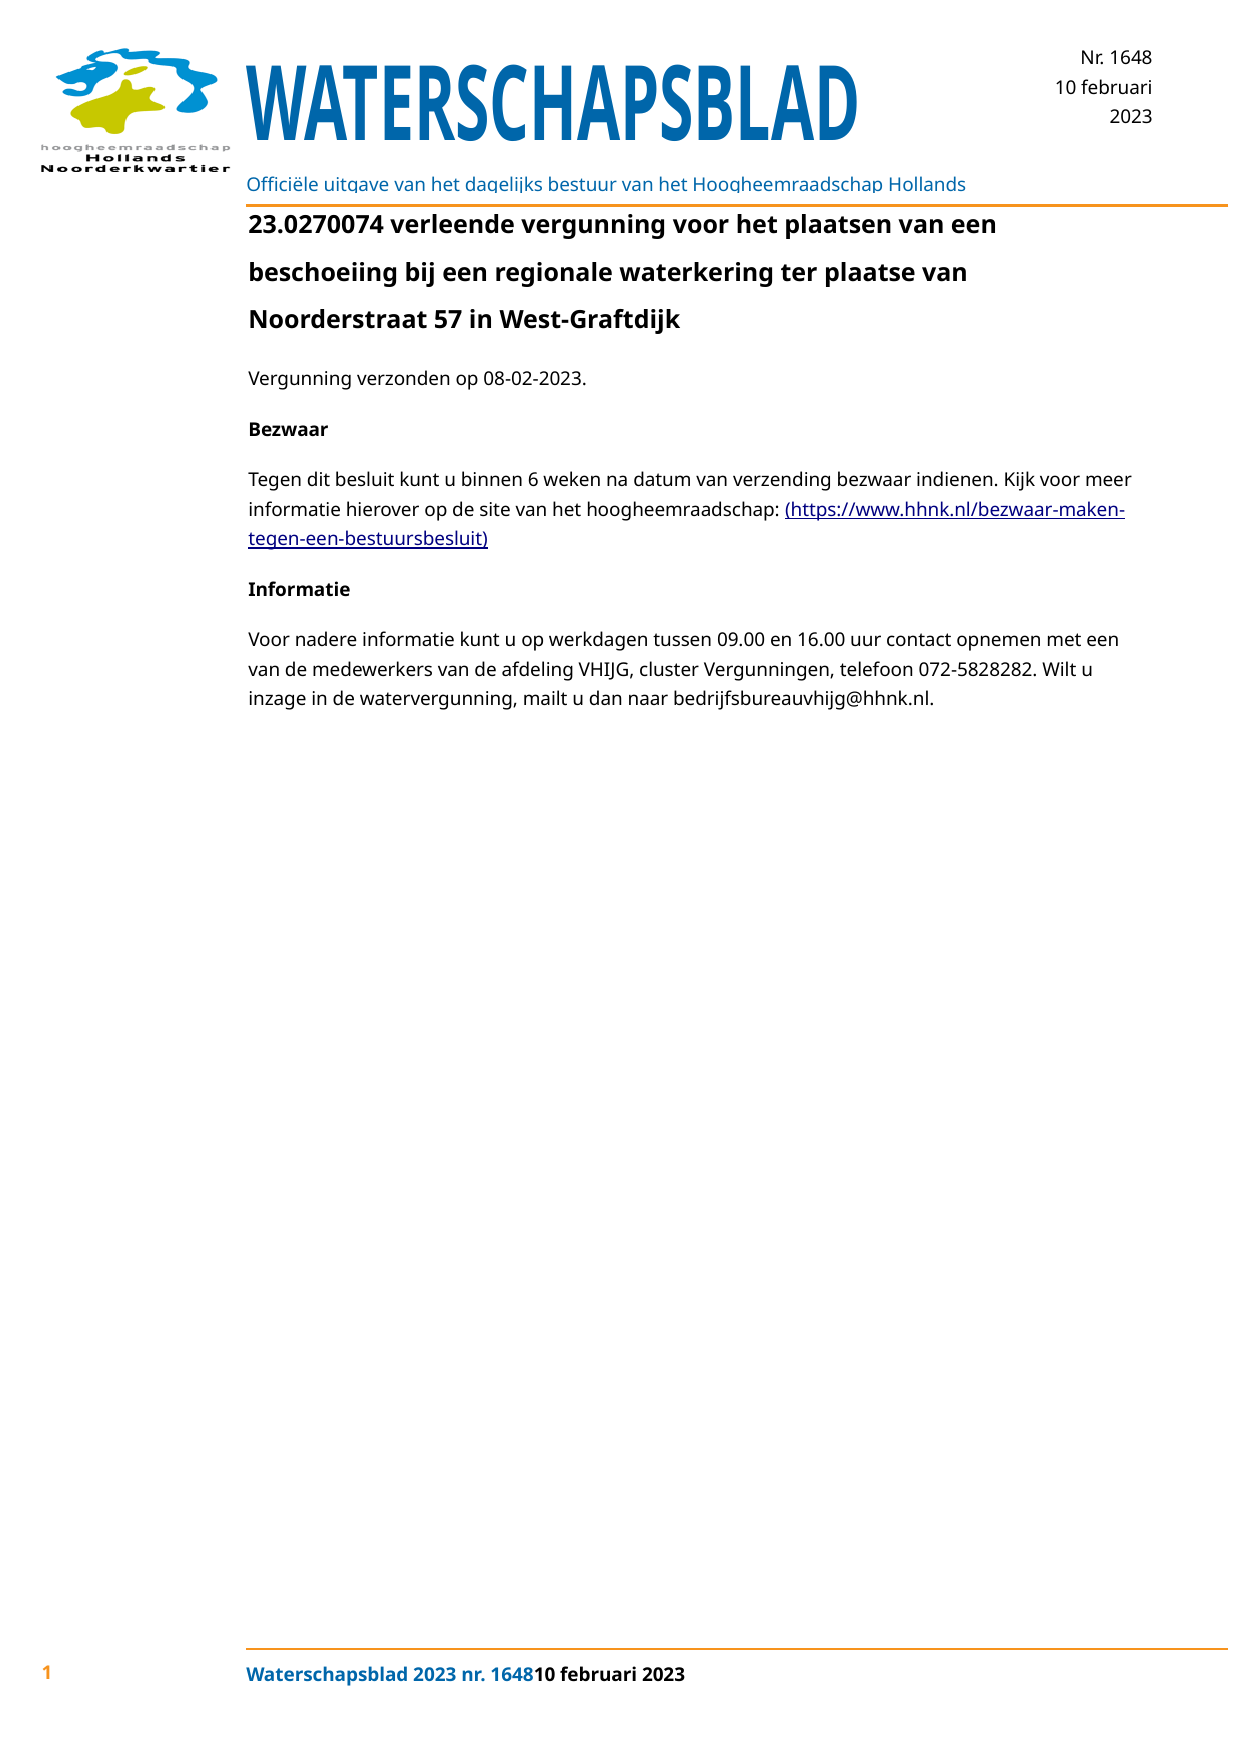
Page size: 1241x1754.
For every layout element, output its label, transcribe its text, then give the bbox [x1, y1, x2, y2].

text Informatie [248, 576, 1152, 602]
text 23.0270074 verleende vergunning voor het plaatsen van een beschoeiing bij een regionale waterkering ter plaatse van Noorderstraat 57 in West-Graftdijk [248, 207, 1152, 336]
text Vergunning verzonden op 08-02-2023. [248, 366, 1152, 391]
text Voor nadere informatie kunt u op werkdagen tussen 09.00 en 16.00 uur contact opnemen met een van de medewerkers van de afdeling VHIJG, cluster Vergunningen, telefoon 072-5828282. Wilt u inzage in de watervergunning, mailt u dan naar bedrijfsbureauvhijg@hhnk.nl. [248, 626, 1152, 711]
picture [41, 47, 231, 172]
text Bezwaar [248, 416, 1152, 442]
text Tegen dit besluit kunt u binnen 6 weken na datum van verzending bezwaar indienen. Kijk voor meer informatie hierover op de site van het hoogheemraadschap: (https://www.hhnk.nl/bezwaar-maken-tegen-een-bestuursbesluit) [248, 466, 1152, 551]
